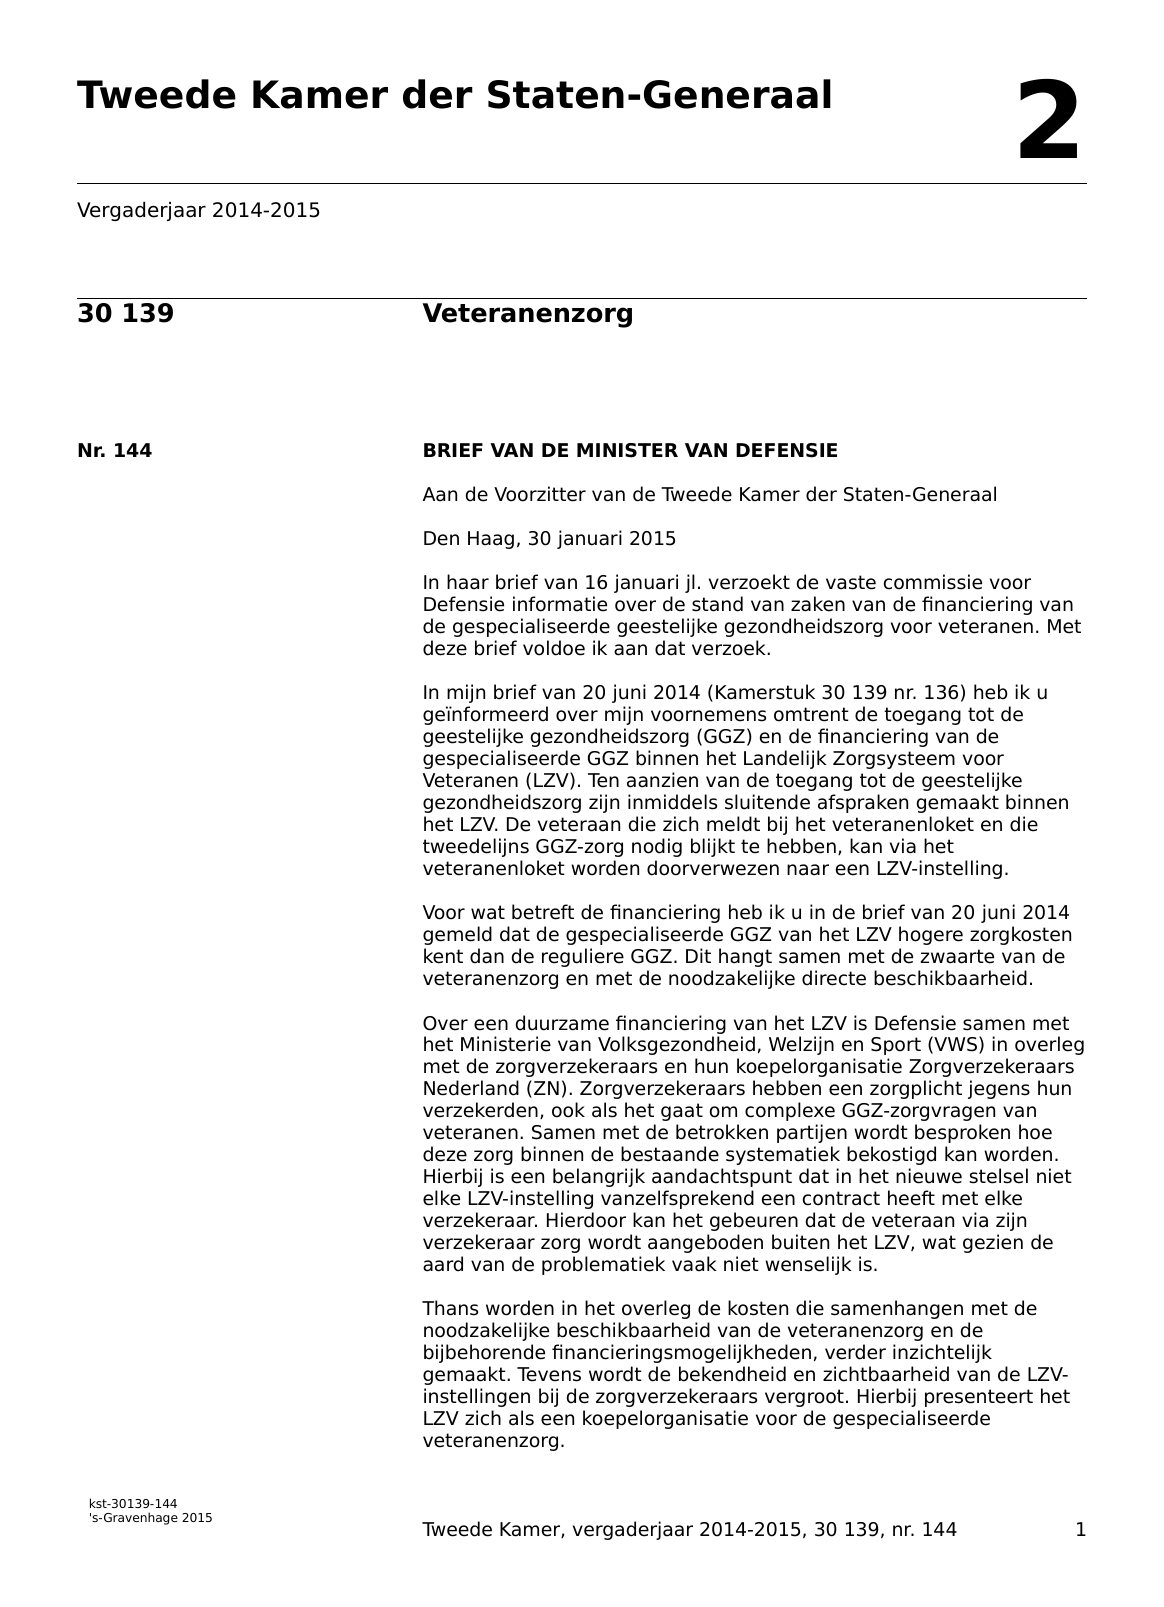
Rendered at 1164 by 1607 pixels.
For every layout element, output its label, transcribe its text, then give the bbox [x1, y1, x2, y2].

text kst-30139-144 [88, 1497, 323, 1511]
text Over een duurzame financiering van het LZV is Defensie samen met het Ministerie van Volksgezondheid, Welzijn en Sport (VWS) in overleg met de zorgverzekeraars en hun koepelorganisatie Zorgverzekeraars Nederland (ZN). Zorgverzekeraars hebben een zorgplicht jegens hun verzekerden, ook als het gaat om complexe GGZ-zorgvragen van veteranen. Samen met de betrokken partijen wordt besproken hoe deze zorg binnen de bestaande systematiek bekostigd kan worden. Hierbij is een belangrijk aandachtspunt dat in het nieuwe stelsel niet elke LZV-instelling vanzelfsprekend een contract heeft met elke verzekeraar. Hierdoor kan het gebeuren dat de veteraan via zijn verzekeraar zorg wordt aangeboden buiten het LZV, wat gezien de aard van de problematiek vaak niet wenselijk is. [422, 1012, 1087, 1276]
text In haar brief van 16 januari jl. verzoekt de vaste commissie voor Defensie informatie over de stand van zaken van de financiering van de gespecialiseerde geestelijke gezondheidszorg voor veteranen. Met deze brief voldoe ik aan dat verzoek. [422, 572, 1087, 660]
table_header 2 [886, 59, 1087, 183]
text In mijn brief van 20 juni 2014 (Kamerstuk 30 139 nr. 136) heb ik u geïnformeerd over mijn voornemens omtrent de toegang tot de geestelijke gezondheidszorg (GGZ) en de financiering van de gespecialiseerde GGZ binnen het Landelijk Zorgsysteem voor Veteranen (LZV). Ten aanzien van de toegang tot de geestelijke gezondheidszorg zijn inmiddels sluitende afspraken gemaakt binnen het LZV. De veteraan die zich meldt bij het veteranenloket en die tweedelijns GGZ-zorg nodig blijkt te hebben, kan via het veteranenloket worden doorverwezen naar een LZV-instelling. [422, 682, 1087, 880]
table_header Tweede Kamer der Staten-Generaal [77, 59, 886, 183]
text Aan de Voorzitter van de Tweede Kamer der Staten-Generaal [422, 484, 1087, 506]
subtitle 30 139 Veteranenzorg [77, 299, 1087, 329]
text Thans worden in het overleg de kosten die samenhangen met de noodzakelijke beschikbaarheid van de veteranenzorg en de bijbehorende financieringsmogelijkheden, verder inzichtelijk gemaakt. Tevens wordt de bekendheid en zichtbaarheid van de LZV-instellingen bij de zorgverzekeraars vergroot. Hierbij presenteert het LZV zich als een koepelorganisatie voor de gespecialiseerde veteranenzorg. [422, 1298, 1087, 1452]
subtitle Nr. 144 BRIEF VAN DE MINISTER VAN DEFENSIE [77, 440, 1087, 462]
table_cell Vergaderjaar 2014-2015 [77, 184, 1087, 298]
text Den Haag, 30 januari 2015 [422, 528, 1087, 550]
text Voor wat betreft de financiering heb ik u in de brief van 20 juni 2014 gemeld dat de gespecialiseerde GGZ van het LZV hogere zorgkosten kent dan de reguliere GGZ. Dit hangt samen met de zwaarte van de veteranenzorg en met de noodzakelijke directe beschikbaarheid. [422, 902, 1087, 990]
text 's-Gravenhage 2015 [88, 1511, 323, 1525]
